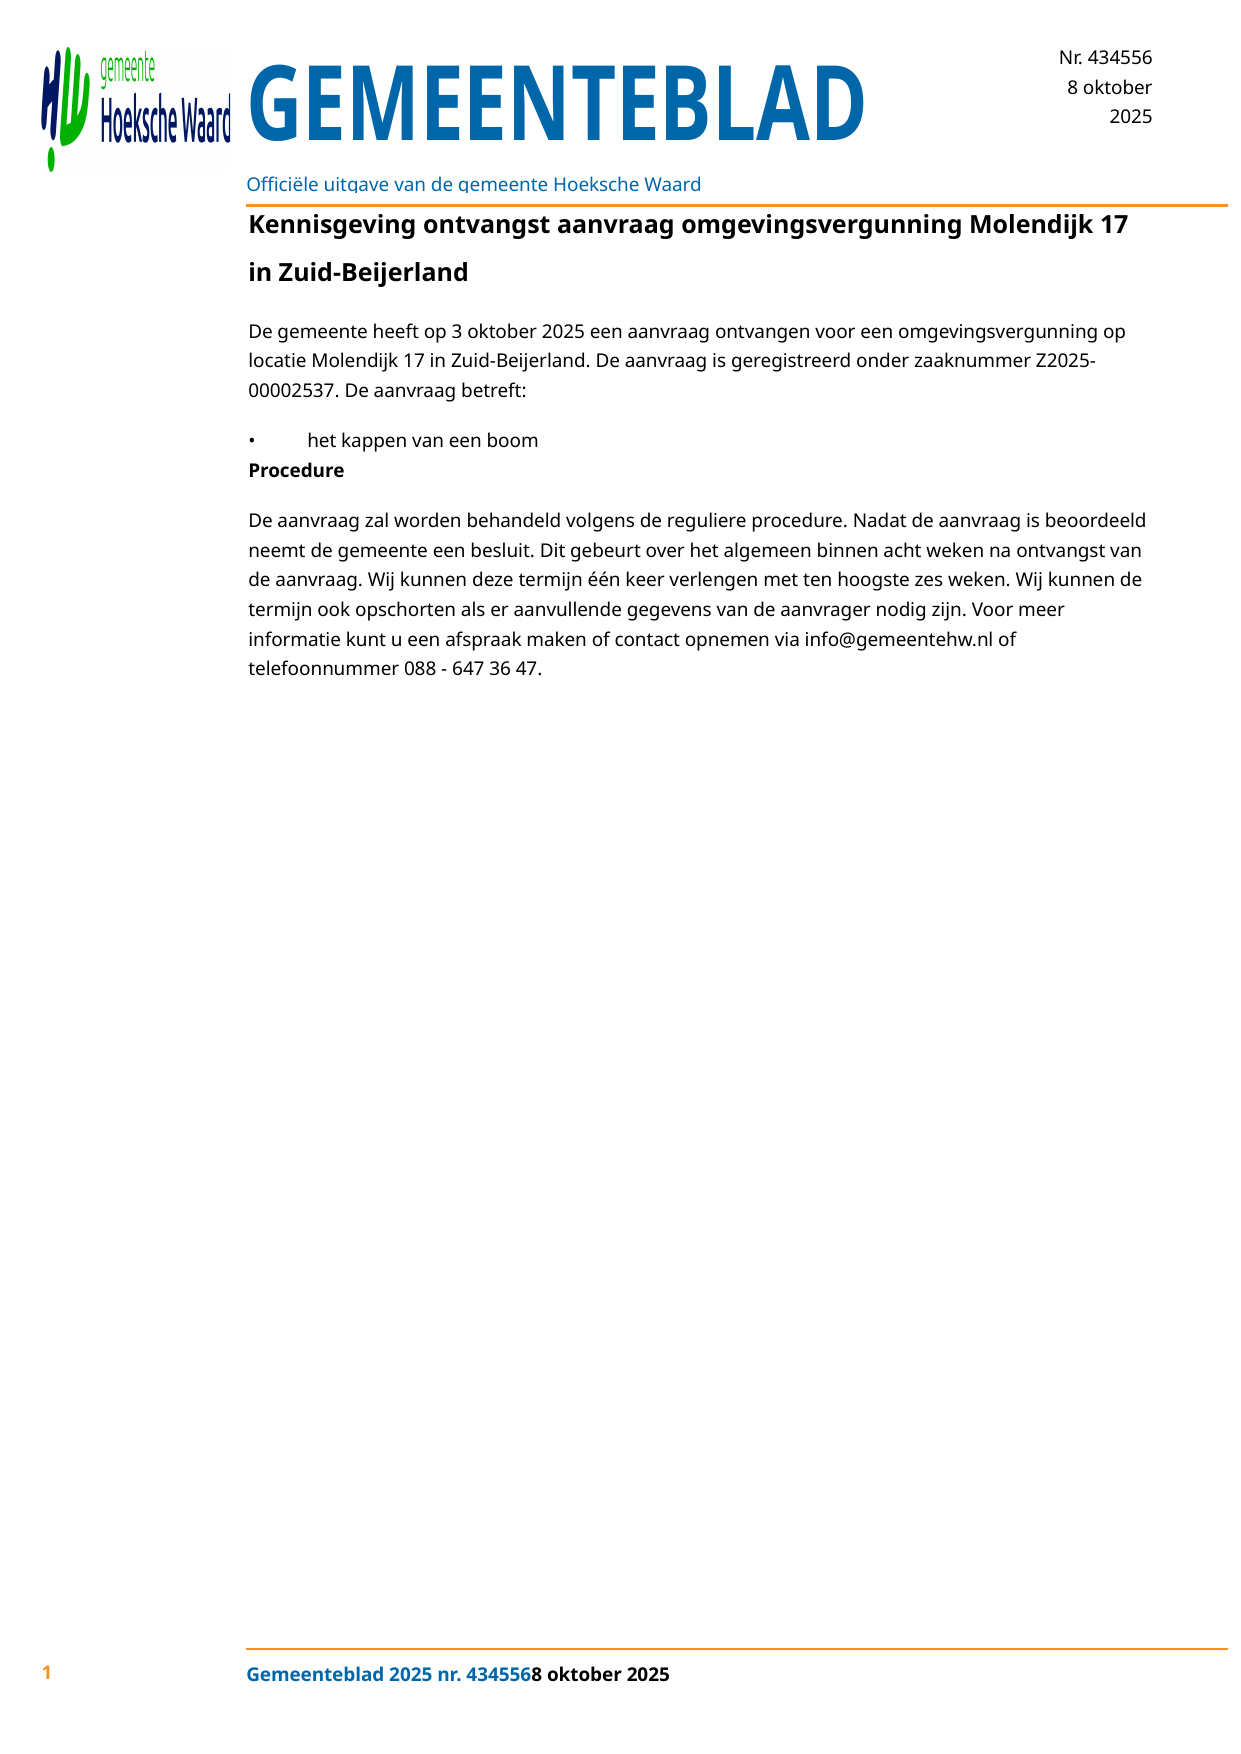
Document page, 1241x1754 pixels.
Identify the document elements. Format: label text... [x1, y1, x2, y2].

text Procedure [248, 457, 1152, 483]
text Kennisgeving ontvangst aanvraag omgevingsvergunning Molendijk 17 in Zuid-Beijerland [248, 207, 1152, 288]
text De gemeente heeft op 3 oktober 2025 een aanvraag ontvangen voor een omgevingsvergunning op locatie Molendijk 17 in Zuid-Beijerland. De aanvraag is geregistreerd onder zaaknummer Z2025-00002537. De aanvraag betreft: [248, 318, 1152, 403]
text De aanvraag zal worden behandeld volgens de reguliere procedure. Nadat de aanvraag is beoordeeld neemt de gemeente een besluit. Dit gebeurt over het algemeen binnen acht weken na ontvangst van de aanvraag. Wij kunnen deze termijn één keer verlengen met ten hoogste zes weken. Wij kunnen de termijn ook opschorten als er aanvullende gegevens van de aanvrager nodig zijn. Voor meer informatie kunt u een afspraak maken of contact opnemen via info@gemeentehw.nl of telefoonnummer 088 - 647 36 47. [248, 507, 1152, 681]
picture [41, 47, 231, 172]
list het kappen van een boom [248, 427, 1152, 453]
